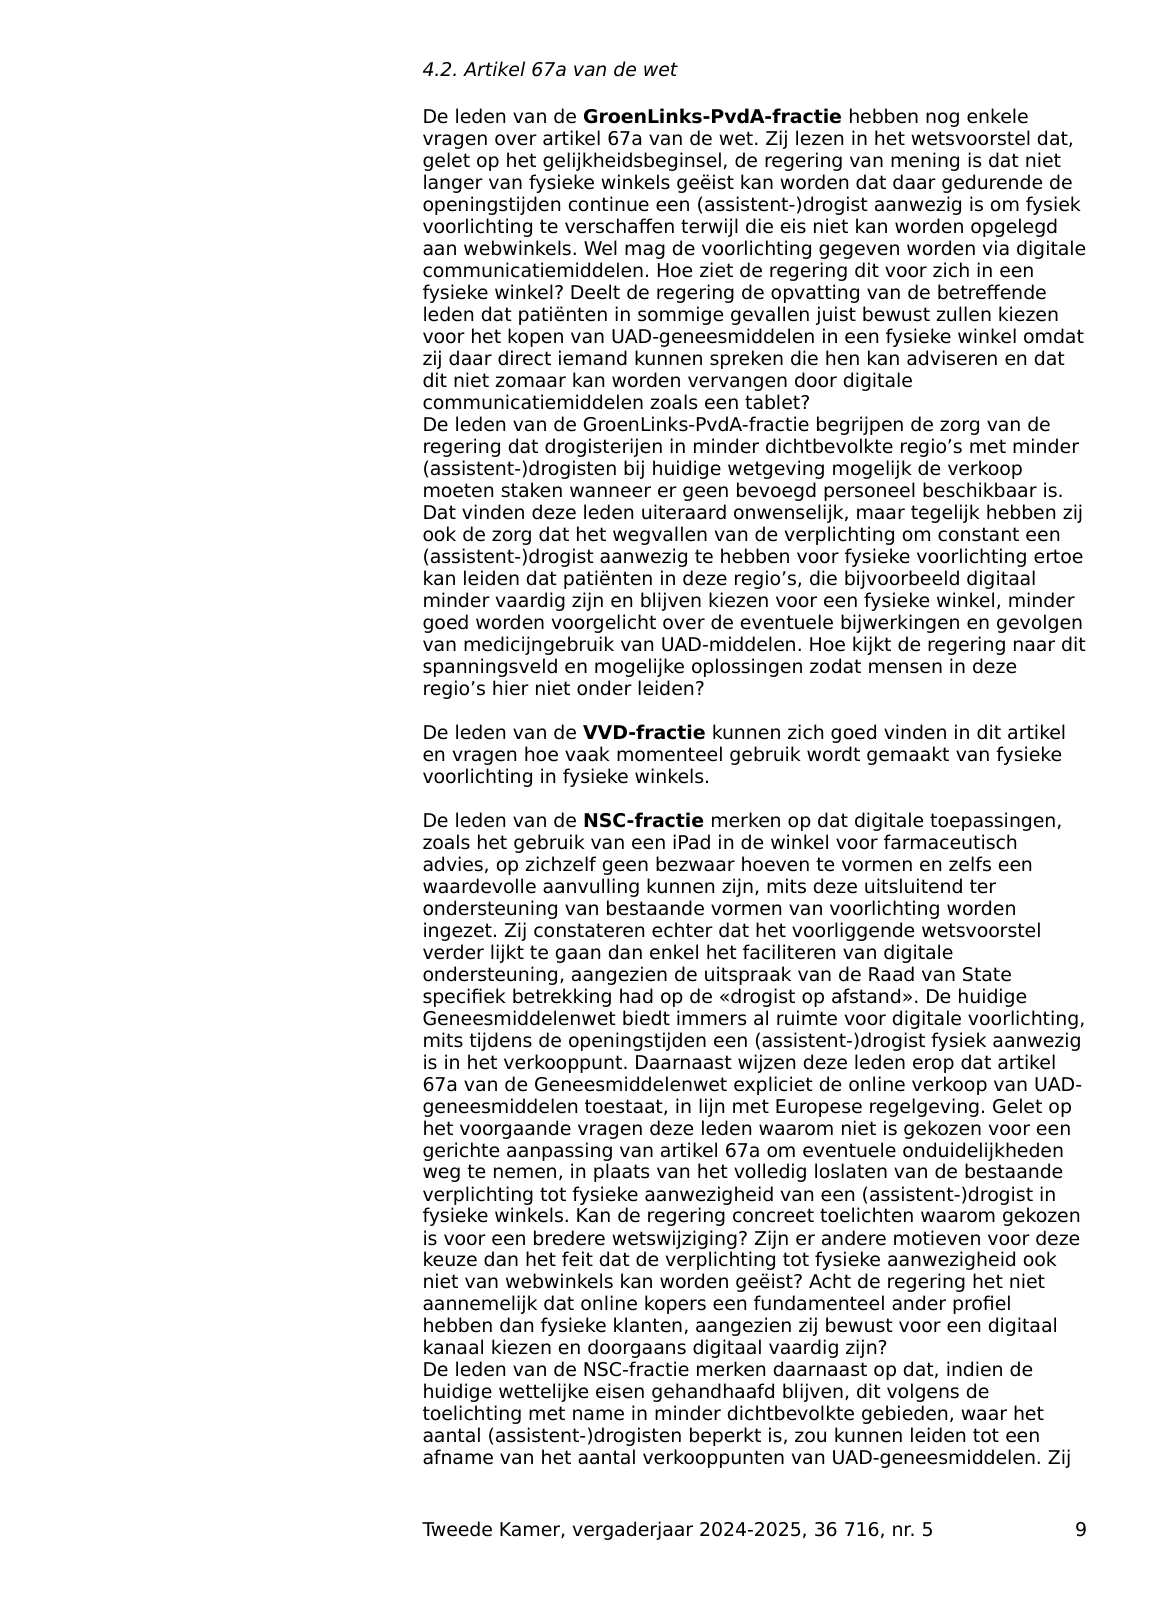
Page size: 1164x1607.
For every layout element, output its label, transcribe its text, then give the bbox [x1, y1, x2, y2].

text De leden van de GroenLinks-PvdA-fractie begrijpen de zorg van de regering dat drogisterijen in minder dichtbevolkte regio’s met minder (assistent-)drogisten bij huidige wetgeving mogelijk de verkoop moeten staken wanneer er geen bevoegd personeel beschikbaar is. Dat vinden deze leden uiteraard onwenselijk, maar tegelijk hebben zij ook de zorg dat het wegvallen van de verplichting om constant een (assistent-)drogist aanwezig te hebben voor fysieke voorlichting ertoe kan leiden dat patiënten in deze regio’s, die bijvoorbeeld digitaal minder vaardig zijn en blijven kiezen voor een fysieke winkel, minder goed worden voorgelicht over de eventuele bijwerkingen en gevolgen van medicijngebruik van UAD-middelen. Hoe kijkt de regering naar dit spanningsveld en mogelijke oplossingen zodat mensen in deze regio’s hier niet onder leiden? [422, 414, 1087, 699]
text De leden van de VVD-fractie kunnen zich goed vinden in dit artikel en vragen hoe vaak momenteel gebruik wordt gemaakt van fysieke voorlichting in fysieke winkels. [422, 722, 1087, 788]
subtitle 4.2. Artikel 67a van de wet [422, 59, 1087, 81]
text De leden van de NSC-fractie merken daarnaast op dat, indien de huidige wettelijke eisen gehandhaafd blijven, dit volgens de toelichting met name in minder dichtbevolkte gebieden, waar het aantal (assistent-)drogisten beperkt is, zou kunnen leiden tot een afname van het aantal verkooppunten van UAD-geneesmiddelen. Zij [422, 1359, 1087, 1469]
text De leden van de GroenLinks-PvdA-fractie hebben nog enkele vragen over artikel 67a van de wet. Zij lezen in het wetsvoorstel dat, gelet op het gelijkheidsbeginsel, de regering van mening is dat niet langer van fysieke winkels geëist kan worden dat daar gedurende de openingstijden continue een (assistent-)drogist aanwezig is om fysiek voorlichting te verschaffen terwijl die eis niet kan worden opgelegd aan webwinkels. Wel mag de voorlichting gegeven worden via digitale communicatiemiddelen. Hoe ziet de regering dit voor zich in een fysieke winkel? Deelt de regering de opvatting van de betreffende leden dat patiënten in sommige gevallen juist bewust zullen kiezen voor het kopen van UAD-geneesmiddelen in een fysieke winkel omdat zij daar direct iemand kunnen spreken die hen kan adviseren en dat dit niet zomaar kan worden vervangen door digitale communicatiemiddelen zoals een tablet? [422, 106, 1087, 414]
text De leden van de NSC-fractie merken op dat digitale toepassingen, zoals het gebruik van een iPad in de winkel voor farmaceutisch advies, op zichzelf geen bezwaar hoeven te vormen en zelfs een waardevolle aanvulling kunnen zijn, mits deze uitsluitend ter ondersteuning van bestaande vormen van voorlichting worden ingezet. Zij constateren echter dat het voorliggende wetsvoorstel verder lijkt te gaan dan enkel het faciliteren van digitale ondersteuning, aangezien de uitspraak van de Raad van State specifiek betrekking had op de «drogist op afstand». De huidige Geneesmiddelenwet biedt immers al ruimte voor digitale voorlichting, mits tijdens de openingstijden een (assistent-)drogist fysiek aanwezig is in het verkooppunt. Daarnaast wijzen deze leden erop dat artikel 67a van de Geneesmiddelenwet expliciet de online verkoop van UAD-geneesmiddelen toestaat, in lijn met Europese regelgeving. Gelet op het voorgaande vragen deze leden waarom niet is gekozen voor een gerichte aanpassing van artikel 67a om eventuele onduidelijkheden weg te nemen, in plaats van het volledig loslaten van de bestaande verplichting tot fysieke aanwezigheid van een (assistent-)drogist in fysieke winkels. Kan de regering concreet toelichten waarom gekozen is voor een bredere wetswijziging? Zijn er andere motieven voor deze keuze dan het feit dat de verplichting tot fysieke aanwezigheid ook niet van webwinkels kan worden geëist? Acht de regering het niet aannemelijk dat online kopers een fundamenteel ander profiel hebben dan fysieke klanten, aangezien zij bewust voor een digitaal kanaal kiezen en doorgaans digitaal vaardig zijn? [422, 810, 1087, 1359]
